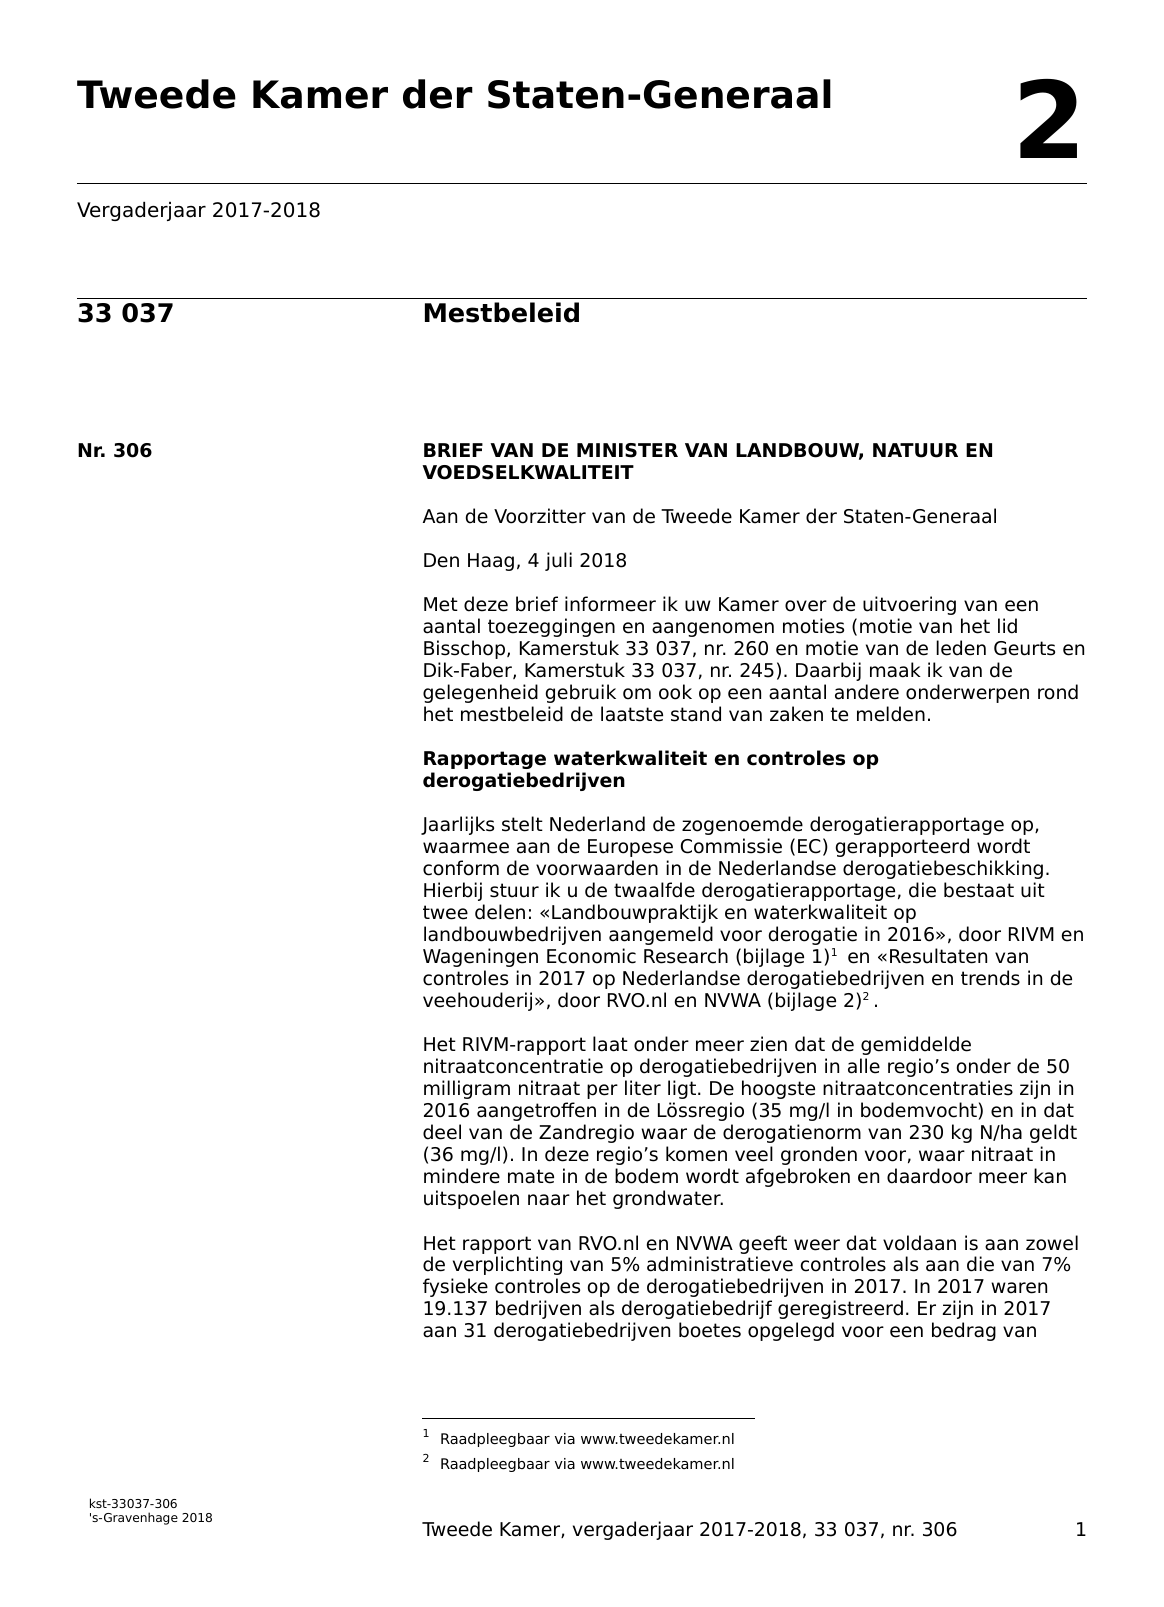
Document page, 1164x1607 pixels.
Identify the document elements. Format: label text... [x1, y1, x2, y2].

table_header Tweede Kamer der Staten-Generaal [77, 59, 886, 183]
text kst-33037-306 [88, 1497, 323, 1511]
text Jaarlijks stelt Nederland de zogenoemde derogatierapportage op, waarmee aan de Europese Commissie (EC) gerapporteerd wordt conform de voorwaarden in de Nederlandse derogatiebeschikking. Hierbij stuur ik u de twaalfde derogatierapportage, die bestaat uit twee delen: «Landbouwpraktijk en waterkwaliteit op landbouwbedrijven aangemeld voor derogatie in 2016», door RIVM en Wageningen Economic Research (bijlage 1) en «Resultaten van controles in 2017 op Nederlandse derogatiebedrijven en trends in de veehouderij», door RVO.nl en NVWA (bijlage 2). [422, 814, 1087, 1012]
text Aan de Voorzitter van de Tweede Kamer der Staten-Generaal [422, 506, 1087, 528]
subtitle 33 037 Mestbeleid [77, 299, 1087, 329]
text Raadpleegbaar via www.tweedekamer.nl [422, 1427, 1087, 1449]
text Het rapport van RVO.nl en NVWA geeft weer dat voldaan is aan zowel de verplichting van 5% administratieve controles als aan die van 7% fysieke controles op de derogatiebedrijven in 2017. In 2017 waren 19.137 bedrijven als derogatiebedrijf geregistreerd. Er zijn in 2017 aan 31 derogatiebedrijven boetes opgelegd voor een bedrag van [422, 1232, 1087, 1342]
text Den Haag, 4 juli 2018 [422, 550, 1087, 572]
text Het RIVM-rapport laat onder meer zien dat de gemiddelde nitraatconcentratie op derogatiebedrijven in alle regio’s onder de 50 milligram nitraat per liter ligt. De hoogste nitraatconcentraties zijn in 2016 aangetroffen in de Lössregio (35 mg/l in bodemvocht) en in dat deel van de Zandregio waar de derogatienorm van 230 kg N/ha geldt (36 mg/l). In deze regio’s komen veel gronden voor, waar nitraat in mindere mate in de bodem wordt afgebroken en daardoor meer kan uitspoelen naar het grondwater. [422, 1034, 1087, 1210]
text Met deze brief informeer ik uw Kamer over de uitvoering van een aantal toezeggingen en aangenomen moties (motie van het lid Bisschop, Kamerstuk 33 037, nr. 260 en motie van de leden Geurts en Dik-Faber, Kamerstuk 33 037, nr. 245). Daarbij maak ik van de gelegenheid gebruik om ook op een aantal andere onderwerpen rond het mestbeleid de laatste stand van zaken te melden. [422, 594, 1087, 726]
text 's-Gravenhage 2018 [88, 1511, 323, 1525]
subtitle Rapportage waterkwaliteit en controles op derogatiebedrijven [422, 748, 1087, 792]
subtitle Nr. 306 BRIEF VAN DE MINISTER VAN LANDBOUW, NATUUR EN VOEDSELKWALITEIT [77, 440, 1087, 484]
table_header 2 [886, 59, 1087, 183]
text Raadpleegbaar via www.tweedekamer.nl [422, 1452, 1087, 1474]
table_cell Vergaderjaar 2017-2018 [77, 184, 1087, 298]
